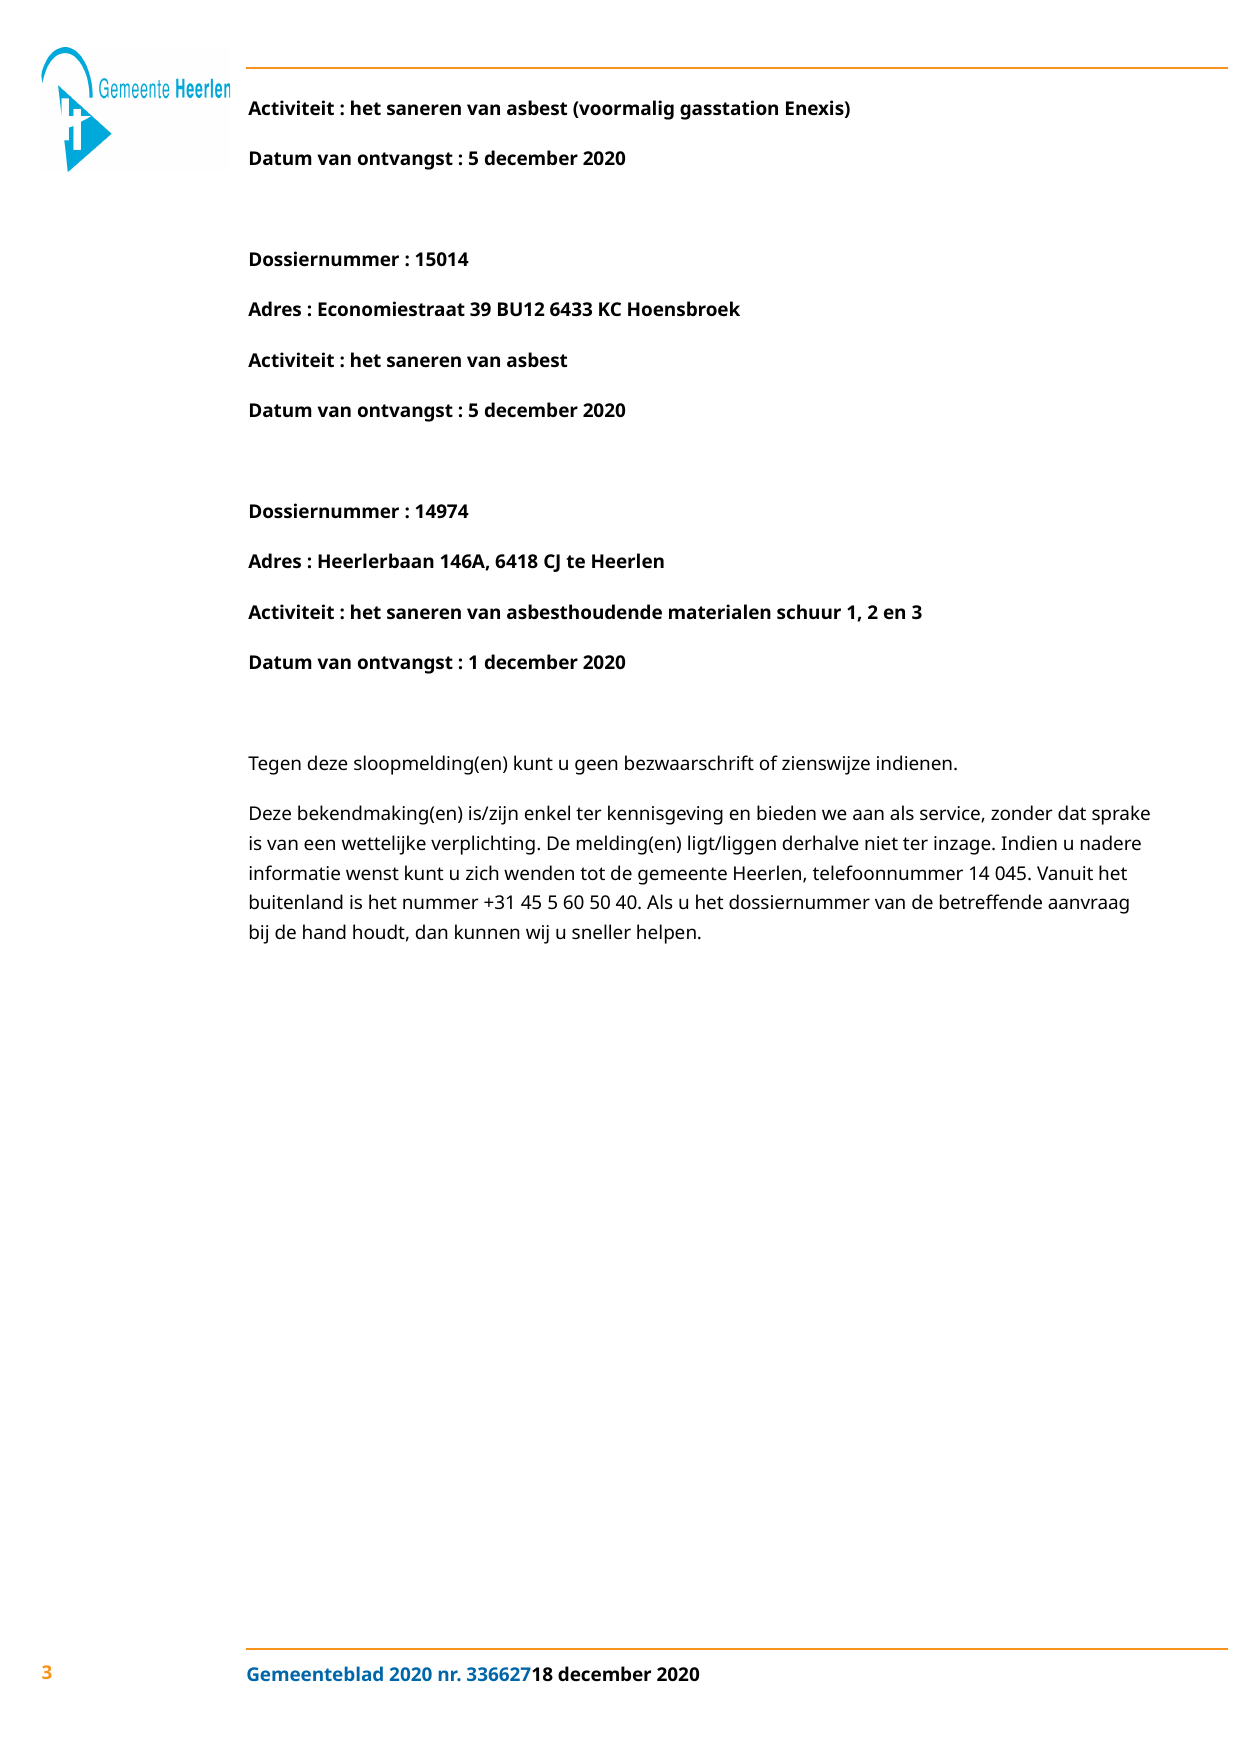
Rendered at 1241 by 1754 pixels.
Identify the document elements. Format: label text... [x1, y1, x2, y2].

text Dossiernummer : 14974 [248, 498, 1152, 524]
text Deze bekendmaking(en) is/zijn enkel ter kennisgeving en bieden we aan als service, zonder dat sprake is van een wettelijke verplichting. De melding(en) ligt/liggen derhalve niet ter inzage. Indien u nadere informatie wenst kunt u zich wenden tot de gemeente Heerlen, telefoonnummer 14 045. Vanuit het buitenland is het nummer +31 45 5 60 50 40. Als u het dossiernummer van de betreffende aanvraag bij de hand houdt, dan kunnen wij u sneller helpen. [248, 801, 1152, 945]
text Tegen deze sloopmelding(en) kunt u geen bezwaarschrift of zienswijze indienen. [248, 750, 1152, 776]
text Datum van ontvangst : 1 december 2020 [248, 649, 1152, 675]
text Adres : Economiestraat 39 BU12 6433 KC Hoensbroek [248, 296, 1152, 322]
text Activiteit : het saneren van asbest (voormalig gasstation Enexis) [248, 95, 1152, 121]
text Dossiernummer : 15014 [248, 246, 1152, 272]
picture [41, 47, 59, 70]
picture [41, 47, 231, 172]
text Datum van ontvangst : 5 december 2020 [248, 397, 1152, 423]
text Adres : Heerlerbaan 146A, 6418 CJ te Heerlen [248, 548, 1152, 574]
text Activiteit : het saneren van asbest [248, 347, 1152, 373]
text Activiteit : het saneren van asbesthoudende materialen schuur 1, 2 en 3 [248, 599, 1152, 625]
text Datum van ontvangst : 5 december 2020 [248, 145, 1152, 171]
